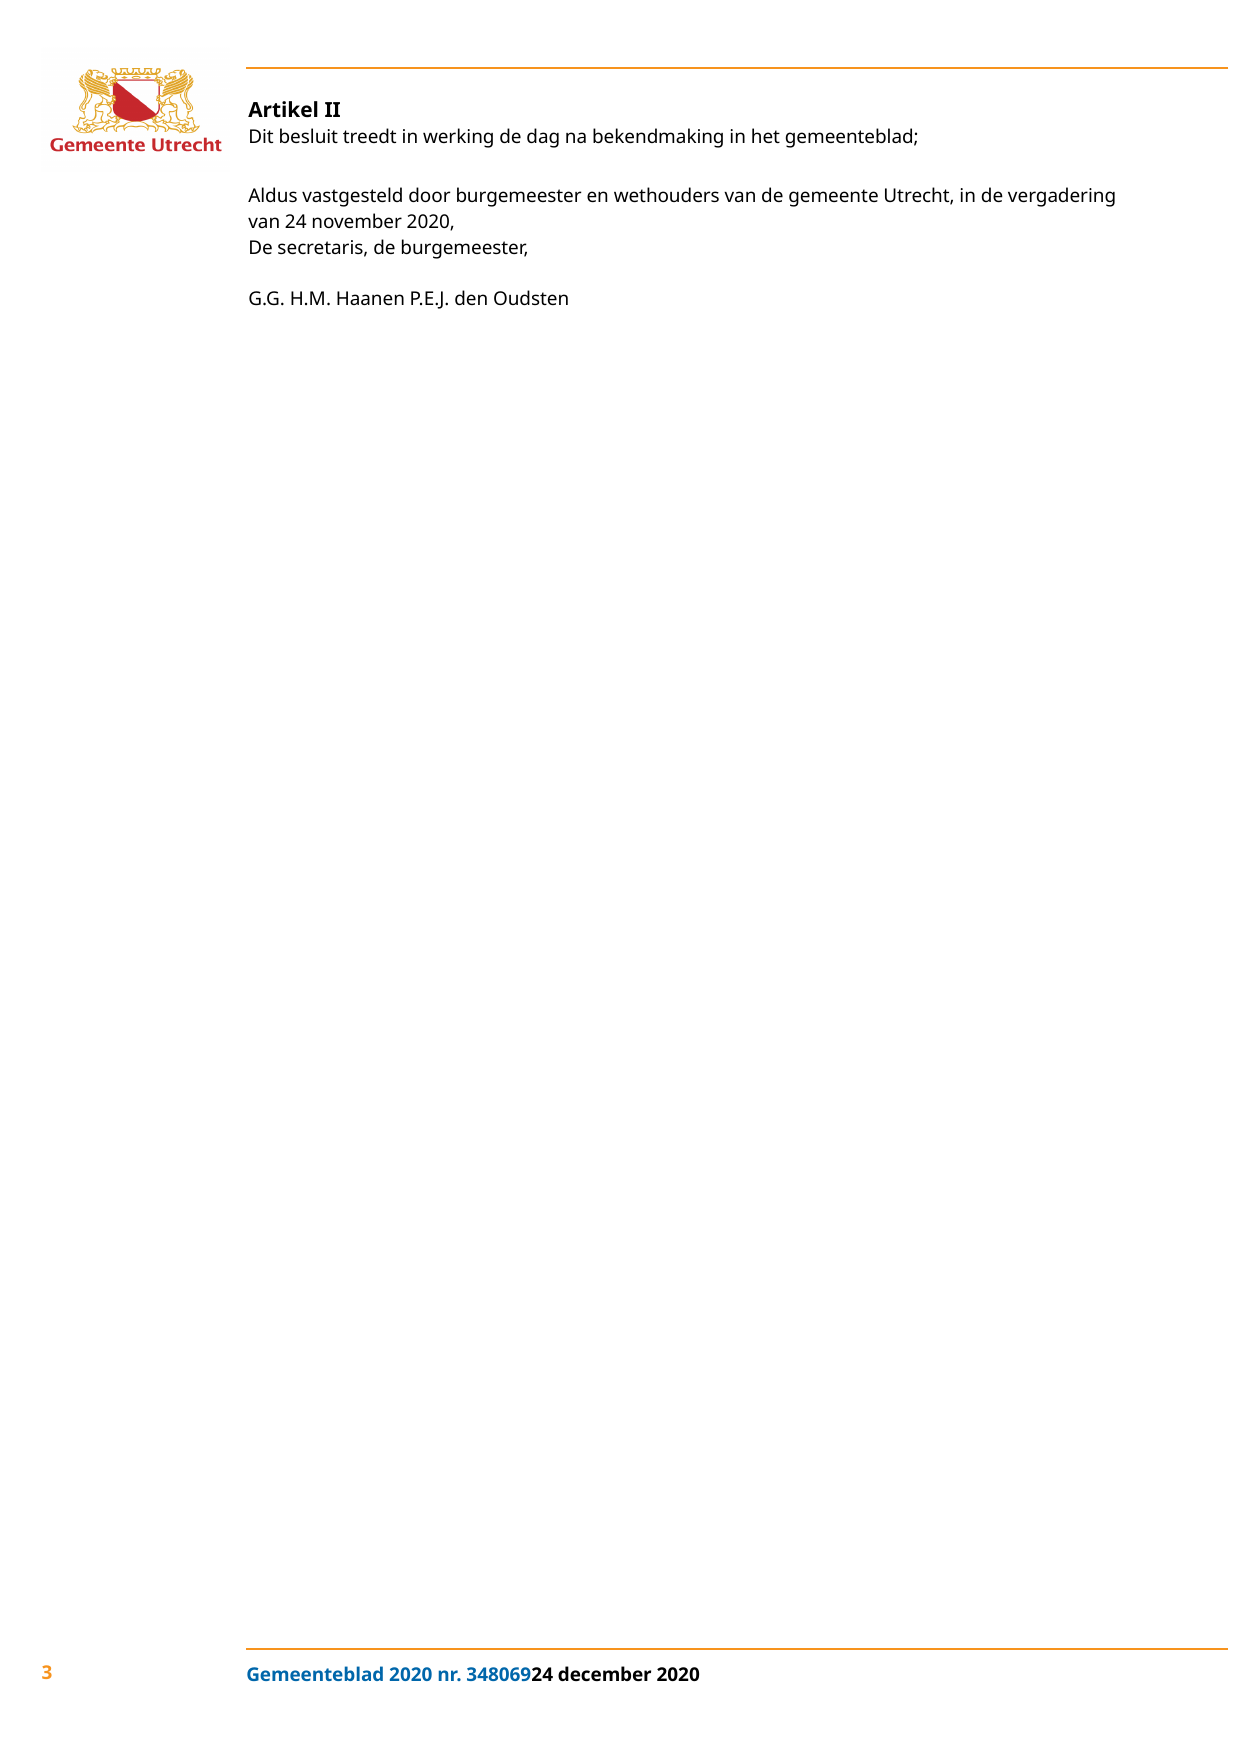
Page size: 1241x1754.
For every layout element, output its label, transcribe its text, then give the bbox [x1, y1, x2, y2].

text Aldus vastgesteld door burgemeester en wethouders van de gemeente Utrecht, in de vergadering van 24 november 2020, [248, 182, 1152, 234]
picture [41, 47, 231, 172]
text G.G. H.M. Haanen P.E.J. den Oudsten [248, 285, 1152, 311]
text Artikel II [248, 95, 1152, 123]
text De secretaris, de burgemeester, [248, 234, 1152, 259]
text Dit besluit treedt in werking de dag na bekendmaking in het gemeenteblad; [248, 123, 1152, 149]
